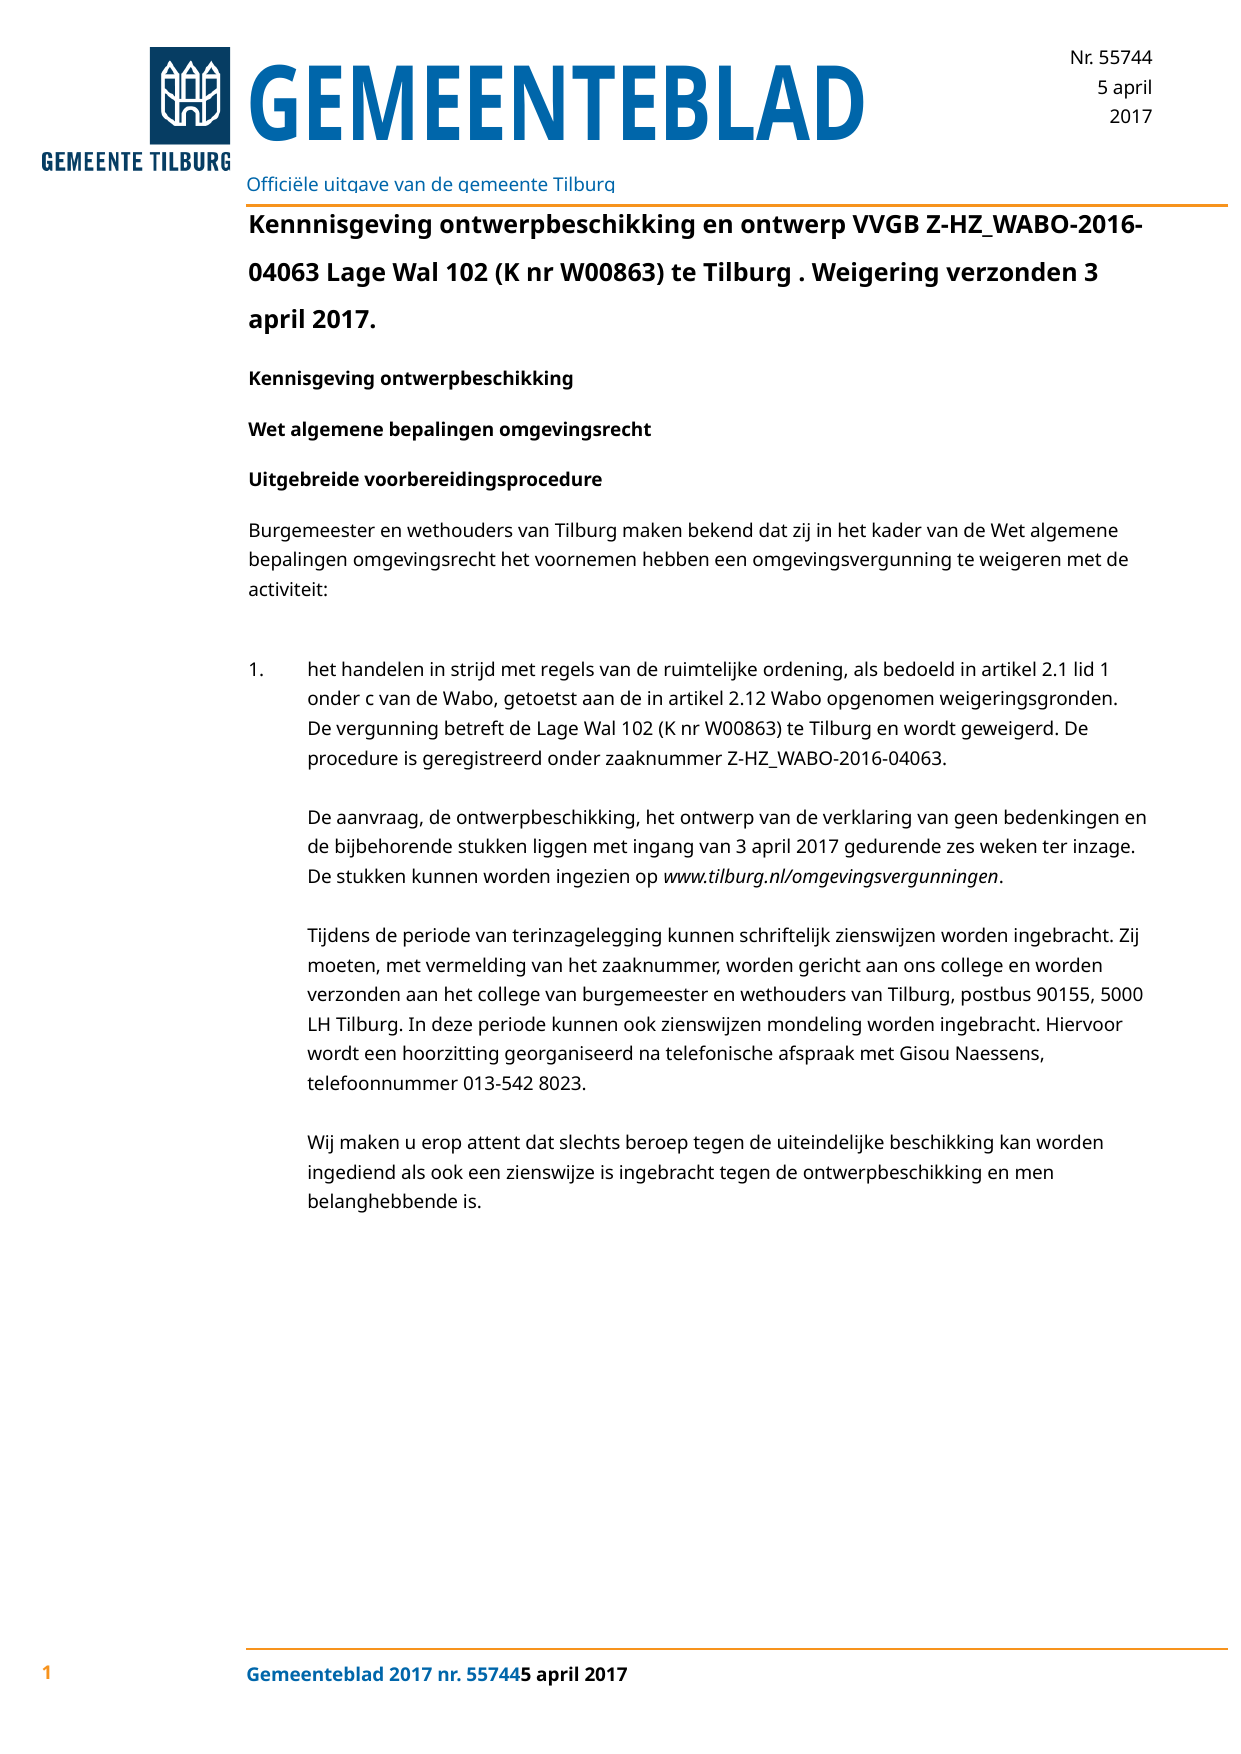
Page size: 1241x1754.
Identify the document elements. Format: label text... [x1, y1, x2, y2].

text Kennnisgeving ontwerpbeschikking en ontwerp VVGB Z-HZ_WABO-2016-04063 Lage Wal 102 (K nr W00863) te Tilburg . Weigering verzonden 3 april 2017. [248, 207, 1152, 336]
picture [41, 47, 231, 172]
text Kennisgeving ontwerpbeschikking [248, 366, 1152, 391]
list het handelen in strijd met regels van de ruimtelijke ordening, als bedoeld in artikel 2.1 lid 1 onder c van de Wabo, getoetst aan de in artikel 2.12 Wabo opgenomen weigeringsgronden. [248, 656, 1152, 711]
text Uitgebreide voorbereidingsprocedure [248, 466, 1152, 492]
list De aanvraag, de ontwerpbeschikking, het ontwerp van de verklaring van geen bedenkingen en de bijbehorende stukken liggen met ingang van 3 april 2017 gedurende zes weken ter inzage. De stukken kunnen worden ingezien op www.tilburg.nl/omgevingsvergunningen. [248, 804, 1152, 889]
text Burgemeester en wethouders van Tilburg maken bekend dat zij in het kader van de Wet algemene bepalingen omgevingsrecht het voornemen hebben een omgevingsvergunning te weigeren met de activiteit: [248, 517, 1152, 602]
text Wet algemene bepalingen omgevingsrecht [248, 416, 1152, 442]
list De vergunning betreft de Lage Wal 102 (K nr W00863) te Tilburg en wordt geweigerd. De procedure is geregistreerd onder zaaknummer Z-HZ_WABO-2016-04063. [248, 715, 1152, 770]
list Wij maken u erop attent dat slechts beroep tegen de uiteindelijke beschikking kan worden ingediend als ook een zienswijze is ingebracht tegen de ontwerpbeschikking en men belanghebbende is. [248, 1129, 1152, 1214]
list Tijdens de periode van terinzagelegging kunnen schriftelijk zienswijzen worden ingebracht. Zij moeten, met vermelding van het zaaknummer, worden gericht aan ons college en worden verzonden aan het college van burgemeester en wethouders van Tilburg, postbus 90155, 5000 LH Tilburg. In deze periode kunnen ook zienswijzen mondeling worden ingebracht. Hiervoor wordt een hoorzitting georganiseerd na telefonische afspraak met Gisou Naessens, telefoonnummer 013-542 8023. [248, 922, 1152, 1096]
